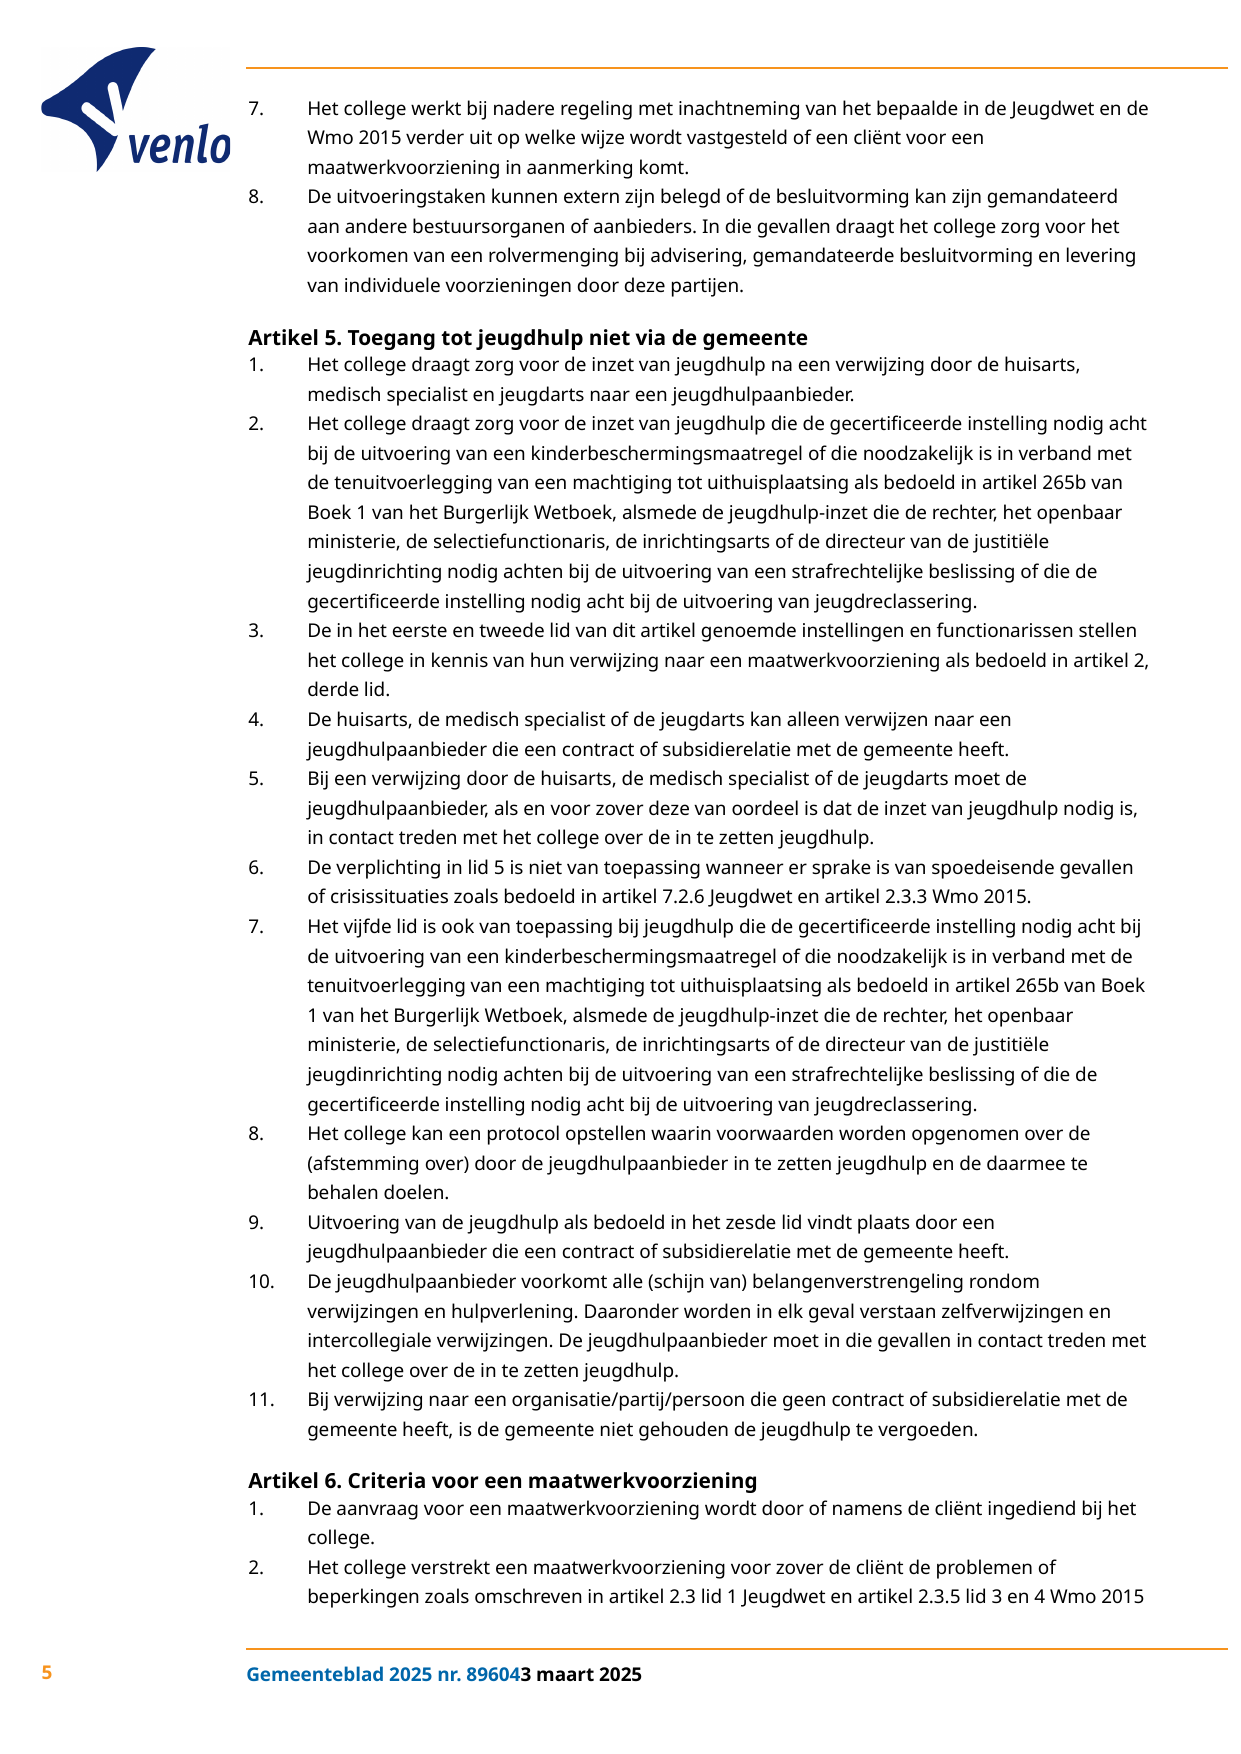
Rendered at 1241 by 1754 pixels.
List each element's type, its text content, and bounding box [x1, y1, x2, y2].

list De verplichting in lid 5 is niet van toepassing wanneer er sprake is van spoedeisende gevallen of crisissituaties zoals bedoeld in artikel 7.2.6 Jeugdwet en artikel 2.3.3 Wmo 2015. [248, 854, 1152, 909]
text Artikel 5. Toegang tot jeugdhulp niet via de gemeente [248, 323, 1152, 351]
list De aanvraag voor een maatwerkvoorziening wordt door of namens de cliënt ingediend bij het college. [248, 1495, 1152, 1550]
list De jeugdhulpaanbieder voorkomt alle (schijn van) belangenverstrengeling rondom verwijzingen en hulpverlening. Daaronder worden in elk geval verstaan zelfverwijzingen en intercollegiale verwijzingen. De jeugdhulpaanbieder moet in die gevallen in contact treden met het college over de in te zetten jeugdhulp. [248, 1268, 1152, 1383]
list Bij verwijzing naar een organisatie/partij/persoon die geen contract of subsidierelatie met de gemeente heeft, is de gemeente niet gehouden de jeugdhulp te vergoeden. [248, 1387, 1152, 1442]
list De in het eerste en tweede lid van dit artikel genoemde instellingen en functionarissen stellen het college in kennis van hun verwijzing naar een maatwerkvoorziening als bedoeld in artikel 2, derde lid. [248, 617, 1152, 702]
list Het college draagt zorg voor de inzet van jeugdhulp na een verwijzing door de huisarts, medisch specialist en jeugdarts naar een jeugdhulpaanbieder. [248, 351, 1152, 406]
list De uitvoeringstaken kunnen extern zijn belegd of de besluitvorming kan zijn gemandateerd aan andere bestuursorganen of aanbieders. In die gevallen draagt het college zorg voor het voorkomen van een rolvermenging bij advisering, gemandateerde besluitvorming en levering van individuele voorzieningen door deze partijen. [248, 183, 1152, 298]
text Artikel 6. Criteria voor een maatwerkvoorziening [248, 1467, 1152, 1495]
list Het college werkt bij nadere regeling met inachtneming van het bepaalde in de Jeugdwet en de Wmo 2015 verder uit op welke wijze wordt vastgesteld of een cliënt voor een maatwerkvoorziening in aanmerking komt. [248, 95, 1152, 180]
list Het college verstrekt een maatwerkvoorziening voor zover de cliënt de problemen of beperkingen zoals omschreven in artikel 2.3 lid 1 Jeugdwet en artikel 2.3.5 lid 3 en 4 Wmo 2015 [248, 1554, 1152, 1609]
list Uitvoering van de jeugdhulp als bedoeld in het zesde lid vindt plaats door een jeugdhulpaanbieder die een contract of subsidierelatie met de gemeente heeft. [248, 1209, 1152, 1264]
picture [41, 47, 231, 172]
list Het vijfde lid is ook van toepassing bij jeugdhulp die de gecertificeerde instelling nodig acht bij de uitvoering van een kinderbeschermingsmaatregel of die noodzakelijk is in verband met de tenuitvoerlegging van een machtiging tot uithuisplaatsing als bedoeld in artikel 265b van Boek 1 van het Burgerlijk Wetboek, alsmede de jeugdhulp-inzet die de rechter, het openbaar ministerie, de selectiefunctionaris, de inrichtingsarts of de directeur van de justitiële jeugdinrichting nodig achten bij de uitvoering van een strafrechtelijke beslissing of die de gecertificeerde instelling nodig acht bij de uitvoering van jeugdreclassering. [248, 913, 1152, 1116]
list Het college draagt zorg voor de inzet van jeugdhulp die de gecertificeerde instelling nodig acht bij de uitvoering van een kinderbeschermingsmaatregel of die noodzakelijk is in verband met de tenuitvoerlegging van een machtiging tot uithuisplaatsing als bedoeld in artikel 265b van Boek 1 van het Burgerlijk Wetboek, alsmede de jeugdhulp-inzet die de rechter, het openbaar ministerie, de selectiefunctionaris, de inrichtingsarts of de directeur van de justitiële jeugdinrichting nodig achten bij de uitvoering van een strafrechtelijke beslissing of die de gecertificeerde instelling nodig acht bij de uitvoering van jeugdreclassering. [248, 410, 1152, 613]
list Bij een verwijzing door de huisarts, de medisch specialist of de jeugdarts moet de jeugdhulpaanbieder, als en voor zover deze van oordeel is dat de inzet van jeugdhulp nodig is, in contact treden met het college over de in te zetten jeugdhulp. [248, 765, 1152, 850]
list De huisarts, de medisch specialist of de jeugdarts kan alleen verwijzen naar een jeugdhulpaanbieder die een contract of subsidierelatie met de gemeente heeft. [248, 706, 1152, 761]
list Het college kan een protocol opstellen waarin voorwaarden worden opgenomen over de (afstemming over) door de jeugdhulpaanbieder in te zetten jeugdhulp en de daarmee te behalen doelen. [248, 1120, 1152, 1205]
